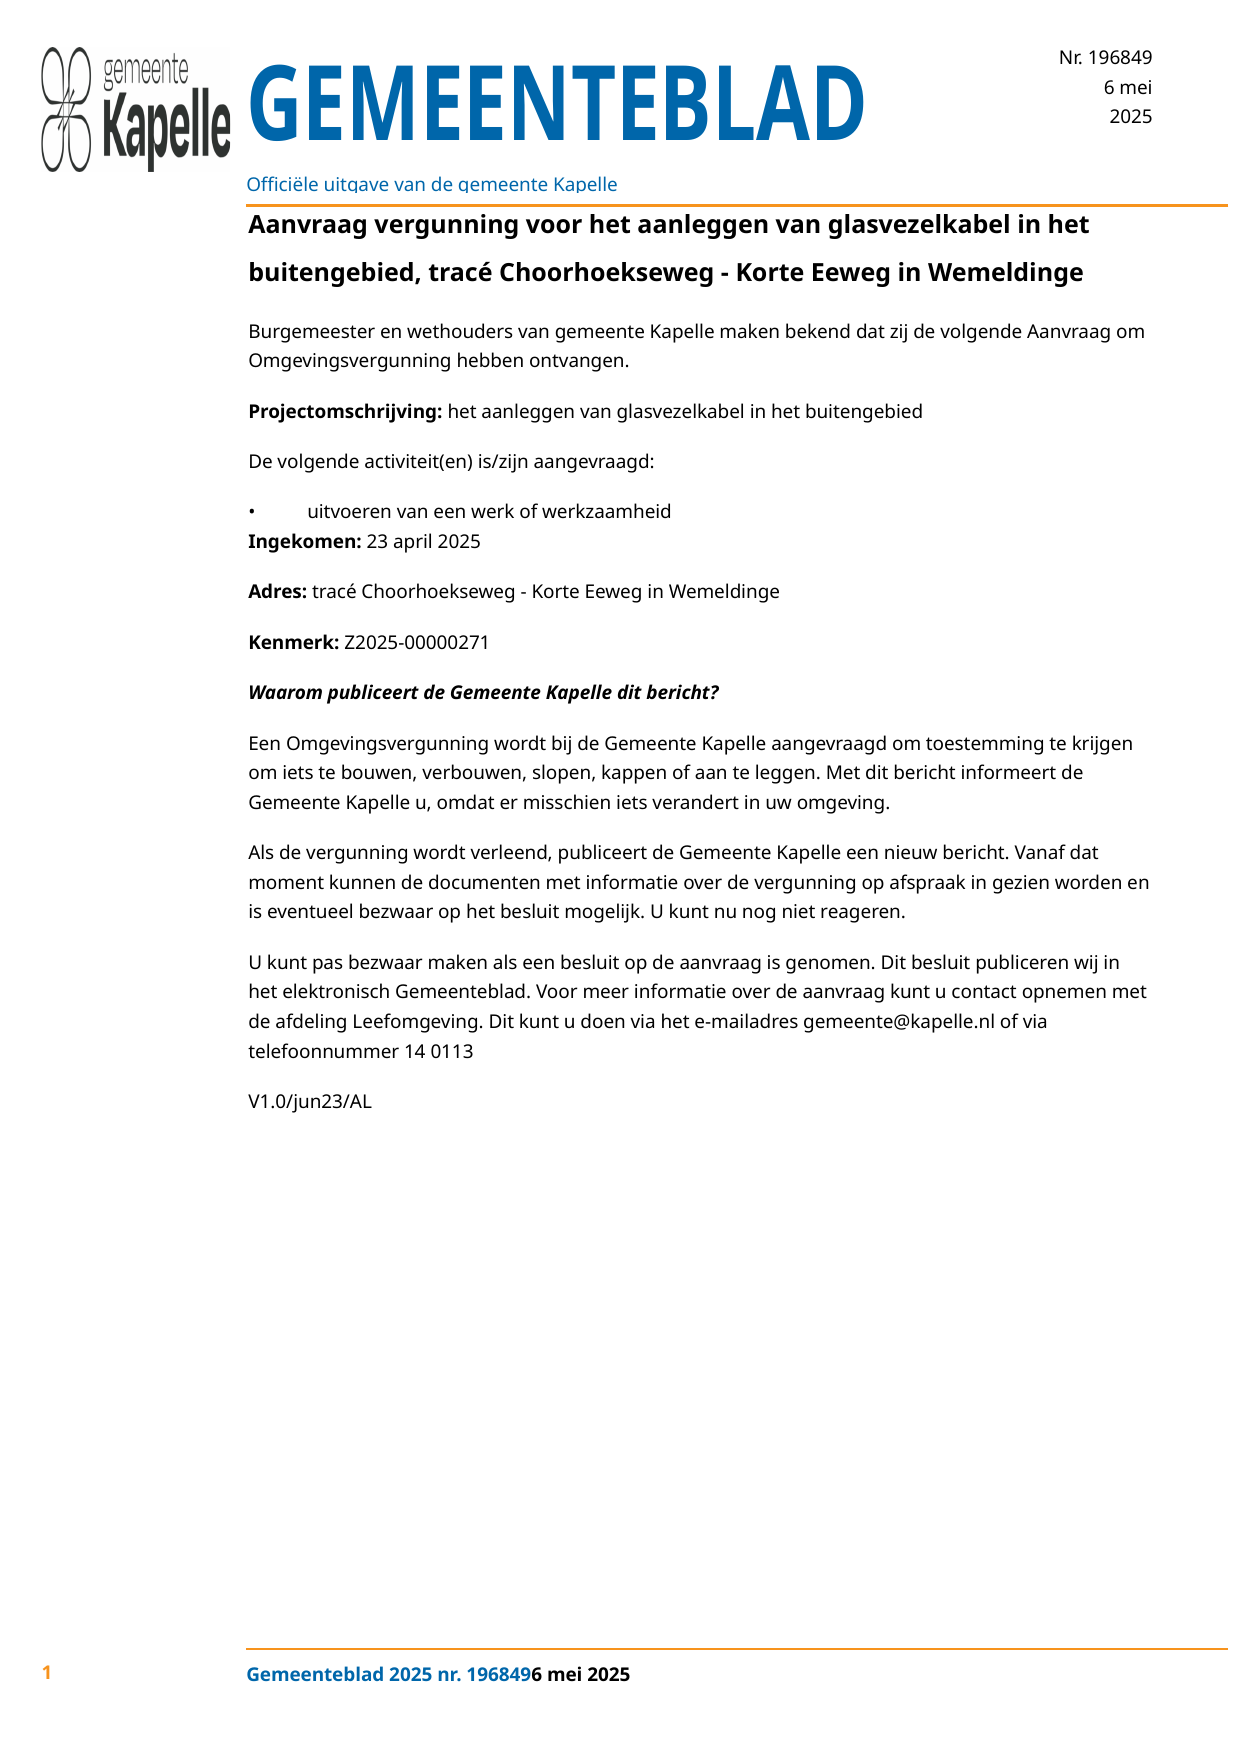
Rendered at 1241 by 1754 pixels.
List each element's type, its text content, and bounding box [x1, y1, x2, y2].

text Projectomschrijving: het aanleggen van glasvezelkabel in het buitengebied [248, 398, 1152, 424]
text Burgemeester en wethouders van gemeente Kapelle maken bekend dat zij de volgende Aanvraag om Omgevingsvergunning hebben ontvangen. [248, 318, 1152, 373]
text Als de vergunning wordt verleend, publiceert de Gemeente Kapelle een nieuw bericht. Vanaf dat moment kunnen de documenten met informatie over de vergunning op afspraak in gezien worden en is eventueel bezwaar op het besluit mogelijk. U kunt nu nog niet reageren. [248, 839, 1152, 924]
text U kunt pas bezwaar maken als een besluit op de aanvraag is genomen. Dit besluit publiceren wij in het elektronisch Gemeenteblad. Voor meer informatie over de aanvraag kunt u contact opnemen met de afdeling Leefomgeving. Dit kunt u doen via het e-mailadres gemeente@kapelle.nl of via telefoonnummer 14 0113 [248, 949, 1152, 1064]
text Kenmerk: Z2025-00000271 [248, 629, 1152, 655]
text Ingekomen: 23 april 2025 [248, 528, 1152, 554]
text Aanvraag vergunning voor het aanleggen van glasvezelkabel in het buitengebied, tracé Choorhoekseweg - Korte Eeweg in Wemeldinge [248, 207, 1152, 288]
picture [41, 47, 231, 172]
text V1.0/jun23/AL [248, 1088, 1152, 1114]
text De volgende activiteit(en) is/zijn aangevraagd: [248, 448, 1152, 474]
text Waarom publiceert de Gemeente Kapelle dit bericht? [248, 679, 1152, 705]
text Adres: tracé Choorhoekseweg - Korte Eeweg in Wemeldinge [248, 579, 1152, 604]
list uitvoeren van een werk of werkzaamheid [248, 499, 1152, 524]
text Een Omgevingsvergunning wordt bij de Gemeente Kapelle aangevraagd om toestemming te krijgen om iets te bouwen, verbouwen, slopen, kappen of aan te leggen. Met dit bericht informeert de Gemeente Kapelle u, omdat er misschien iets verandert in uw omgeving. [248, 730, 1152, 815]
